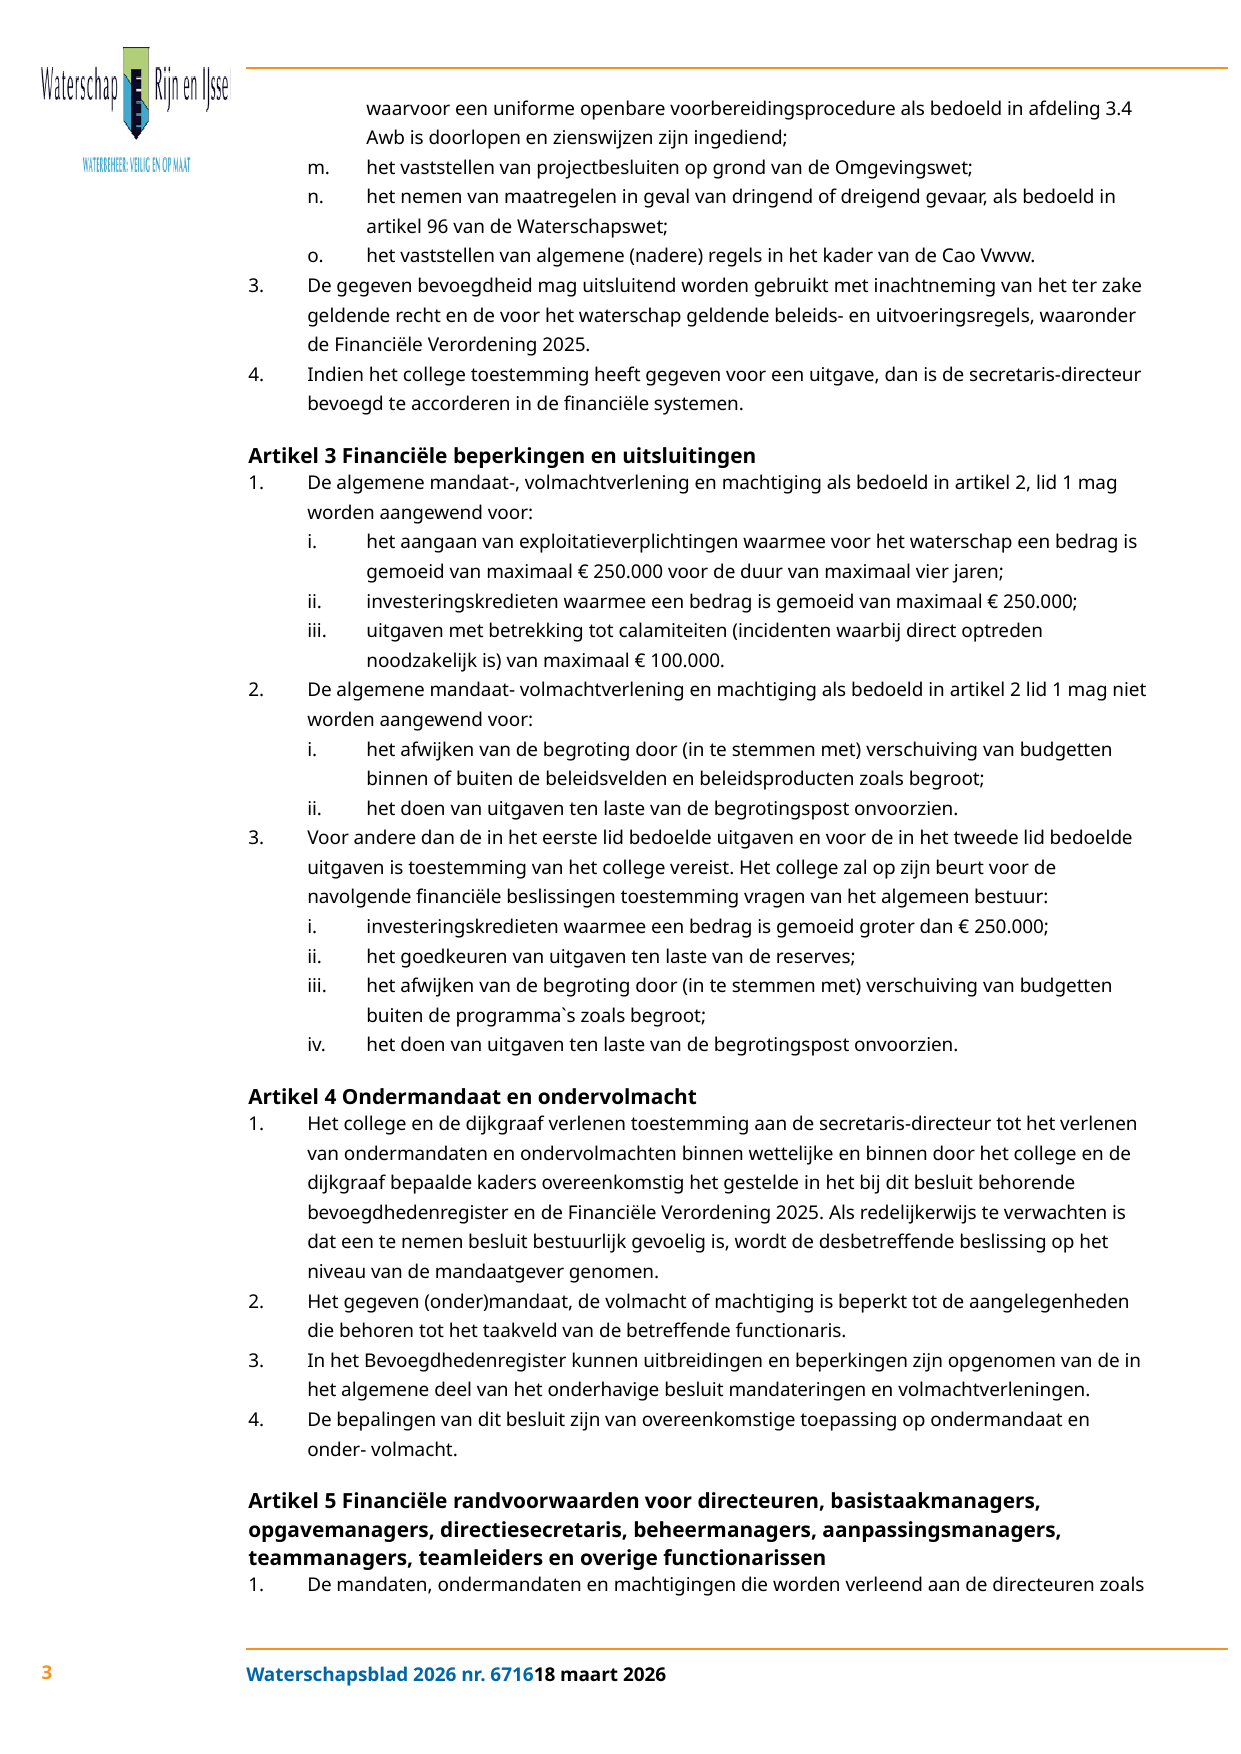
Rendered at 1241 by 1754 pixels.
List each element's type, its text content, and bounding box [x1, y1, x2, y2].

list het afwijken van de begroting door (in te stemmen met) verschuiving van budgetten binnen of buiten de beleidsvelden en beleidsproducten zoals begroot; [307, 736, 1152, 791]
list Het gegeven (onder)mandaat, de volmacht of machtiging is beperkt tot de aangelegenheden die behoren tot het taakveld van de betreffende functionaris. [248, 1288, 1152, 1343]
list Indien het college toestemming heeft gegeven voor een uitgave, dan is de secretaris-directeur bevoegd te accorderen in de financiële systemen. [248, 361, 1152, 416]
list het nemen van maatregelen in geval van dringend of dreigend gevaar, als bedoeld in artikel 96 van de Waterschapswet; [307, 183, 1152, 239]
text Artikel 4 Ondermandaat en ondervolmacht [248, 1082, 1152, 1110]
text Artikel 3 Financiële beperkingen en uitsluitingen [248, 441, 1152, 469]
list De algemene mandaat-, volmachtverlening en machtiging als bedoeld in artikel 2, lid 1 mag worden aangewend voor: [248, 469, 1152, 525]
list het aangaan van exploitatieverplichtingen waarmee voor het waterschap een bedrag is gemoeid van maximaal € 250.000 voor de duur van maximaal vier jaren; [307, 529, 1152, 584]
list In het Bevoegdhedenregister kunnen uitbreidingen en beperkingen zijn opgenomen van de in het algemene deel van het onderhavige besluit mandateringen en volmachtverleningen. [248, 1347, 1152, 1402]
list het vaststellen van projectbesluiten op grond van de Omgevingswet; [307, 154, 1152, 180]
list het doen van uitgaven ten laste van de begrotingspost onvoorzien. [307, 795, 1152, 821]
list De gegeven bevoegdheid mag uitsluitend worden gebruikt met inachtneming van het ter zake geldende recht en de voor het waterschap geldende beleids- en uitvoeringsregels, waaronder de Financiële Verordening 2025. [248, 272, 1152, 357]
list investeringskredieten waarmee een bedrag is gemoeid groter dan € 250.000; [307, 913, 1152, 939]
list Voor andere dan de in het eerste lid bedoelde uitgaven en voor de in het tweede lid bedoelde uitgaven is toestemming van het college vereist. Het college zal op zijn beurt voor de navolgende financiële beslissingen toestemming vragen van het algemeen bestuur: [248, 824, 1152, 909]
list uitgaven met betrekking tot calamiteiten (incidenten waarbij direct optreden noodzakelijk is) van maximaal € 100.000. [307, 617, 1152, 673]
list het afwijken van de begroting door (in te stemmen met) verschuiving van budgetten buiten de programma`s zoals begroot; [307, 972, 1152, 1028]
text Artikel 5 Financiële randvoorwaarden voor directeuren, basistaakmanagers, opgavemanagers, directiesecretaris, beheermanagers, aanpassingsmanagers, teammanagers, teamleiders en overige functionarissen [248, 1486, 1152, 1572]
list het goedkeuren van uitgaven ten laste van de reserves; [307, 943, 1152, 968]
list Het college en de dijkgraaf verlenen toestemming aan de secretaris-directeur tot het verlenen van ondermandaten en ondervolmachten binnen wettelijke en binnen door het college en de dijkgraaf bepaalde kaders overeenkomstig het gestelde in het bij dit besluit behorende bevoegdhedenregister en de Financiële Verordening 2025. Als redelijkerwijs te verwachten is dat een te nemen besluit bestuurlijk gevoelig is, wordt de desbetreffende beslissing op het niveau van de mandaatgever genomen. [248, 1110, 1152, 1284]
list De bepalingen van dit besluit zijn van overeenkomstige toepassing op ondermandaat en onder- volmacht. [248, 1406, 1152, 1462]
list De algemene mandaat- volmachtverlening en machtiging als bedoeld in artikel 2 lid 1 mag niet worden aangewend voor: [248, 677, 1152, 732]
list investeringskredieten waarmee een bedrag is gemoeid van maximaal € 250.000; [307, 588, 1152, 613]
list het doen van uitgaven ten laste van de begrotingspost onvoorzien. [307, 1032, 1152, 1057]
list De mandaten, ondermandaten en machtigingen die worden verleend aan de directeuren zoals [248, 1572, 1152, 1597]
list het vaststellen van algemene (nadere) regels in het kader van de Cao Vwvw. [307, 243, 1152, 268]
picture [41, 47, 231, 172]
list waarvoor een uniforme openbare voorbereidingsprocedure als bedoeld in afdeling 3.4 Awb is doorlopen en zienswijzen zijn ingediend; [307, 95, 1152, 150]
